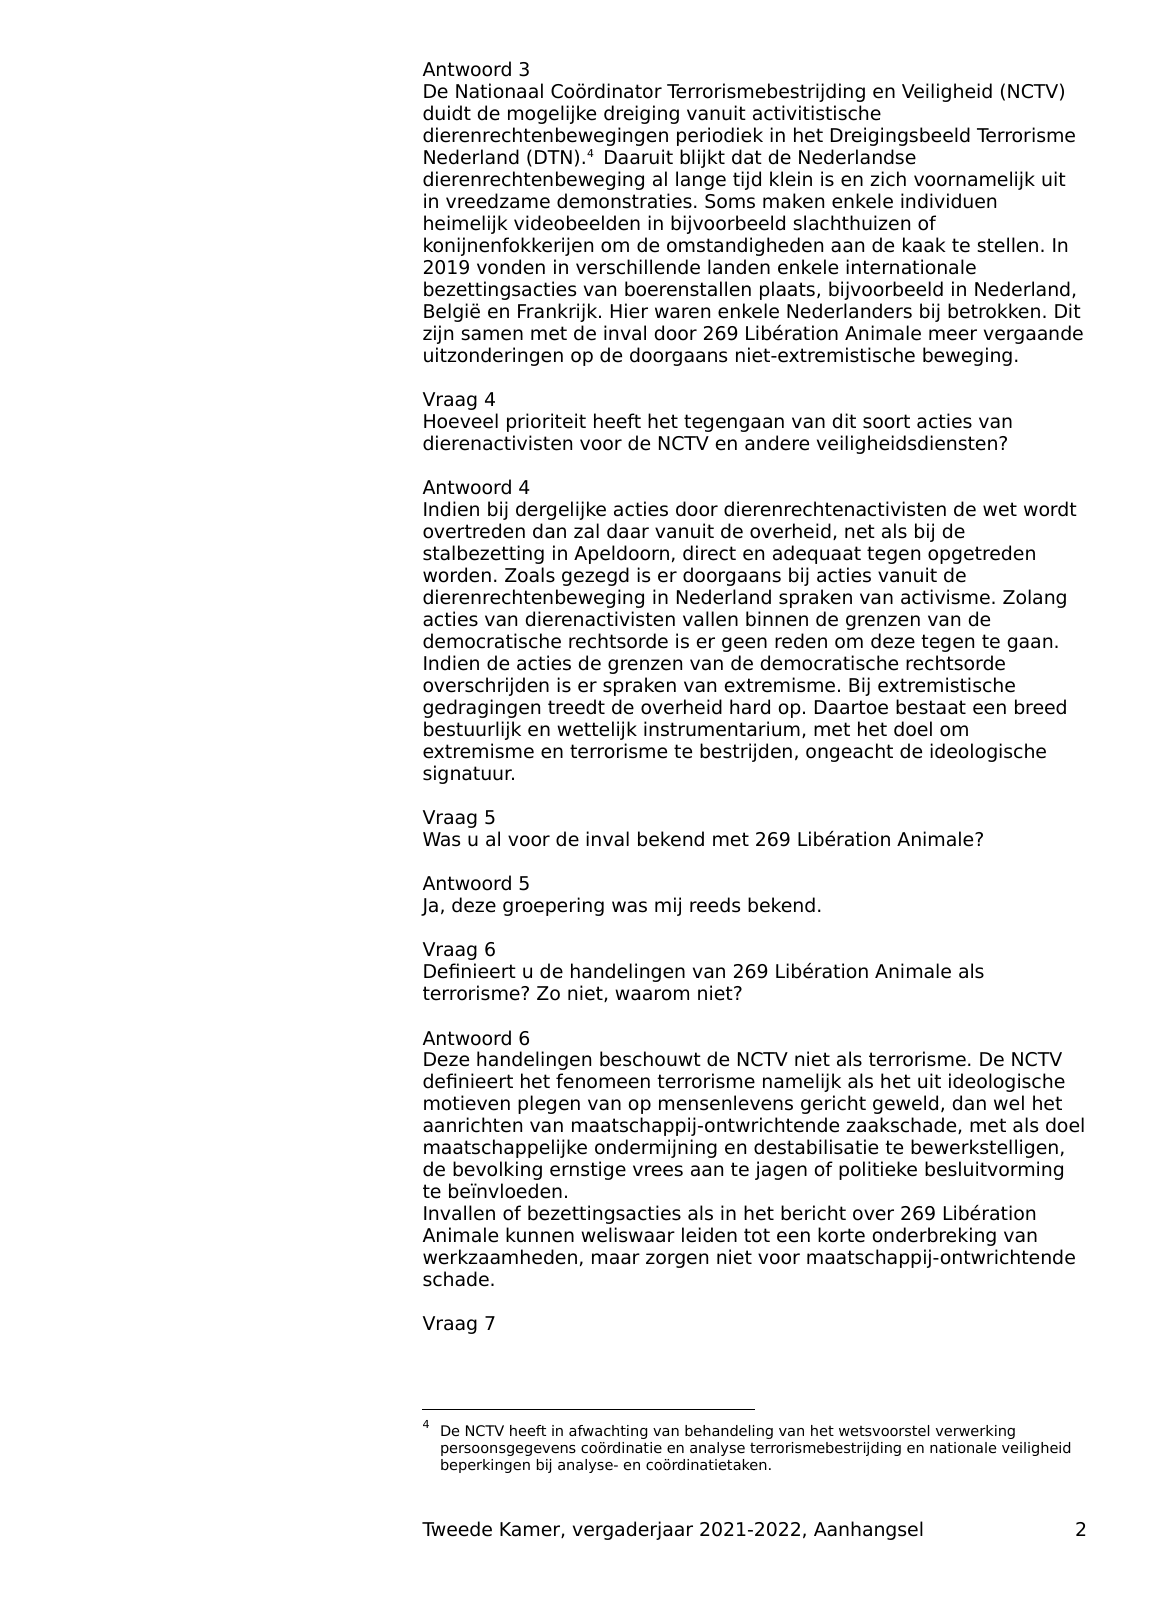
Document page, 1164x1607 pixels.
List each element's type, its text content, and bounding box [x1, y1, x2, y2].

text Antwoord 6 [422, 1027, 1087, 1049]
text Hoeveel prioriteit heeft het tegengaan van dit soort acties van dierenactivisten voor de NCTV en andere veiligheidsdiensten? [422, 411, 1087, 455]
text Indien bij dergelijke acties door dierenrechtenactivisten de wet wordt overtreden dan zal daar vanuit de overheid, net als bij de stalbezetting in Apeldoorn, direct en adequaat tegen opgetreden worden. Zoals gezegd is er doorgaans bij acties vanuit de dierenrechtenbeweging in Nederland spraken van activisme. Zolang acties van dierenactivisten vallen binnen de grenzen van de democratische rechtsorde is er geen reden om deze tegen te gaan. Indien de acties de grenzen van de democratische rechtsorde overschrijden is er spraken van extremisme. Bij extremistische gedragingen treedt de overheid hard op. Daartoe bestaat een breed bestuurlijk en wettelijk instrumentarium, met het doel om extremisme en terrorisme te bestrijden, ongeacht de ideologische signatuur. [422, 499, 1087, 785]
text Vraag 4 [422, 389, 1087, 411]
text Vraag 6 [422, 939, 1087, 961]
text Vraag 5 [422, 807, 1087, 829]
text Ja, deze groepering was mij reeds bekend. [422, 895, 1087, 917]
text Deze handelingen beschouwt de NCTV niet als terrorisme. De NCTV definieert het fenomeen terrorisme namelijk als het uit ideologische motieven plegen van op mensenlevens gericht geweld, dan wel het aanrichten van maatschappij-ontwrichtende zaakschade, met als doel maatschappelijke ondermijning en destabilisatie te bewerkstelligen, de bevolking ernstige vrees aan te jagen of politieke besluitvorming te beïnvloeden. [422, 1049, 1087, 1203]
text Vraag 7 [422, 1313, 1087, 1335]
text Definieert u de handelingen van 269 Libération Animale als terrorisme? Zo niet, waarom niet? [422, 961, 1087, 1005]
text De Nationaal Coördinator Terrorismebestrijding en Veiligheid (NCTV) duidt de mogelijke dreiging vanuit activitistische dierenrechtenbewegingen periodiek in het Dreigingsbeeld Terrorisme Nederland (DTN). Daaruit blijkt dat de Nederlandse dierenrechtenbeweging al lange tijd klein is en zich voornamelijk uit in vreedzame demonstraties. Soms maken enkele individuen heimelijk videobeelden in bijvoorbeeld slachthuizen of konijnenfokkerijen om de omstandigheden aan de kaak te stellen. In 2019 vonden in verschillende landen enkele internationale bezettingsacties van boerenstallen plaats, bijvoorbeeld in Nederland, België en Frankrijk. Hier waren enkele Nederlanders bij betrokken. Dit zijn samen met de inval door 269 Libération Animale meer vergaande uitzonderingen op de doorgaans niet-extremistische beweging. [422, 81, 1087, 367]
text Was u al voor de inval bekend met 269 Libération Animale? [422, 829, 1087, 851]
text Antwoord 4 [422, 477, 1087, 499]
text Antwoord 5 [422, 873, 1087, 895]
text Invallen of bezettingsacties als in het bericht over 269 Libération Animale kunnen weliswaar leiden tot een korte onderbreking van werkzaamheden, maar zorgen niet voor maatschappij-ontwrichtende schade. [422, 1203, 1087, 1291]
text De NCTV heeft in afwachting van behandeling van het wetsvoorstel verwerking persoonsgegevens coördinatie en analyse terrorismebestrijding en nationale veiligheid beperkingen bij analyse- en coördinatietaken. [422, 1418, 1087, 1474]
text Antwoord 3 [422, 59, 1087, 81]
